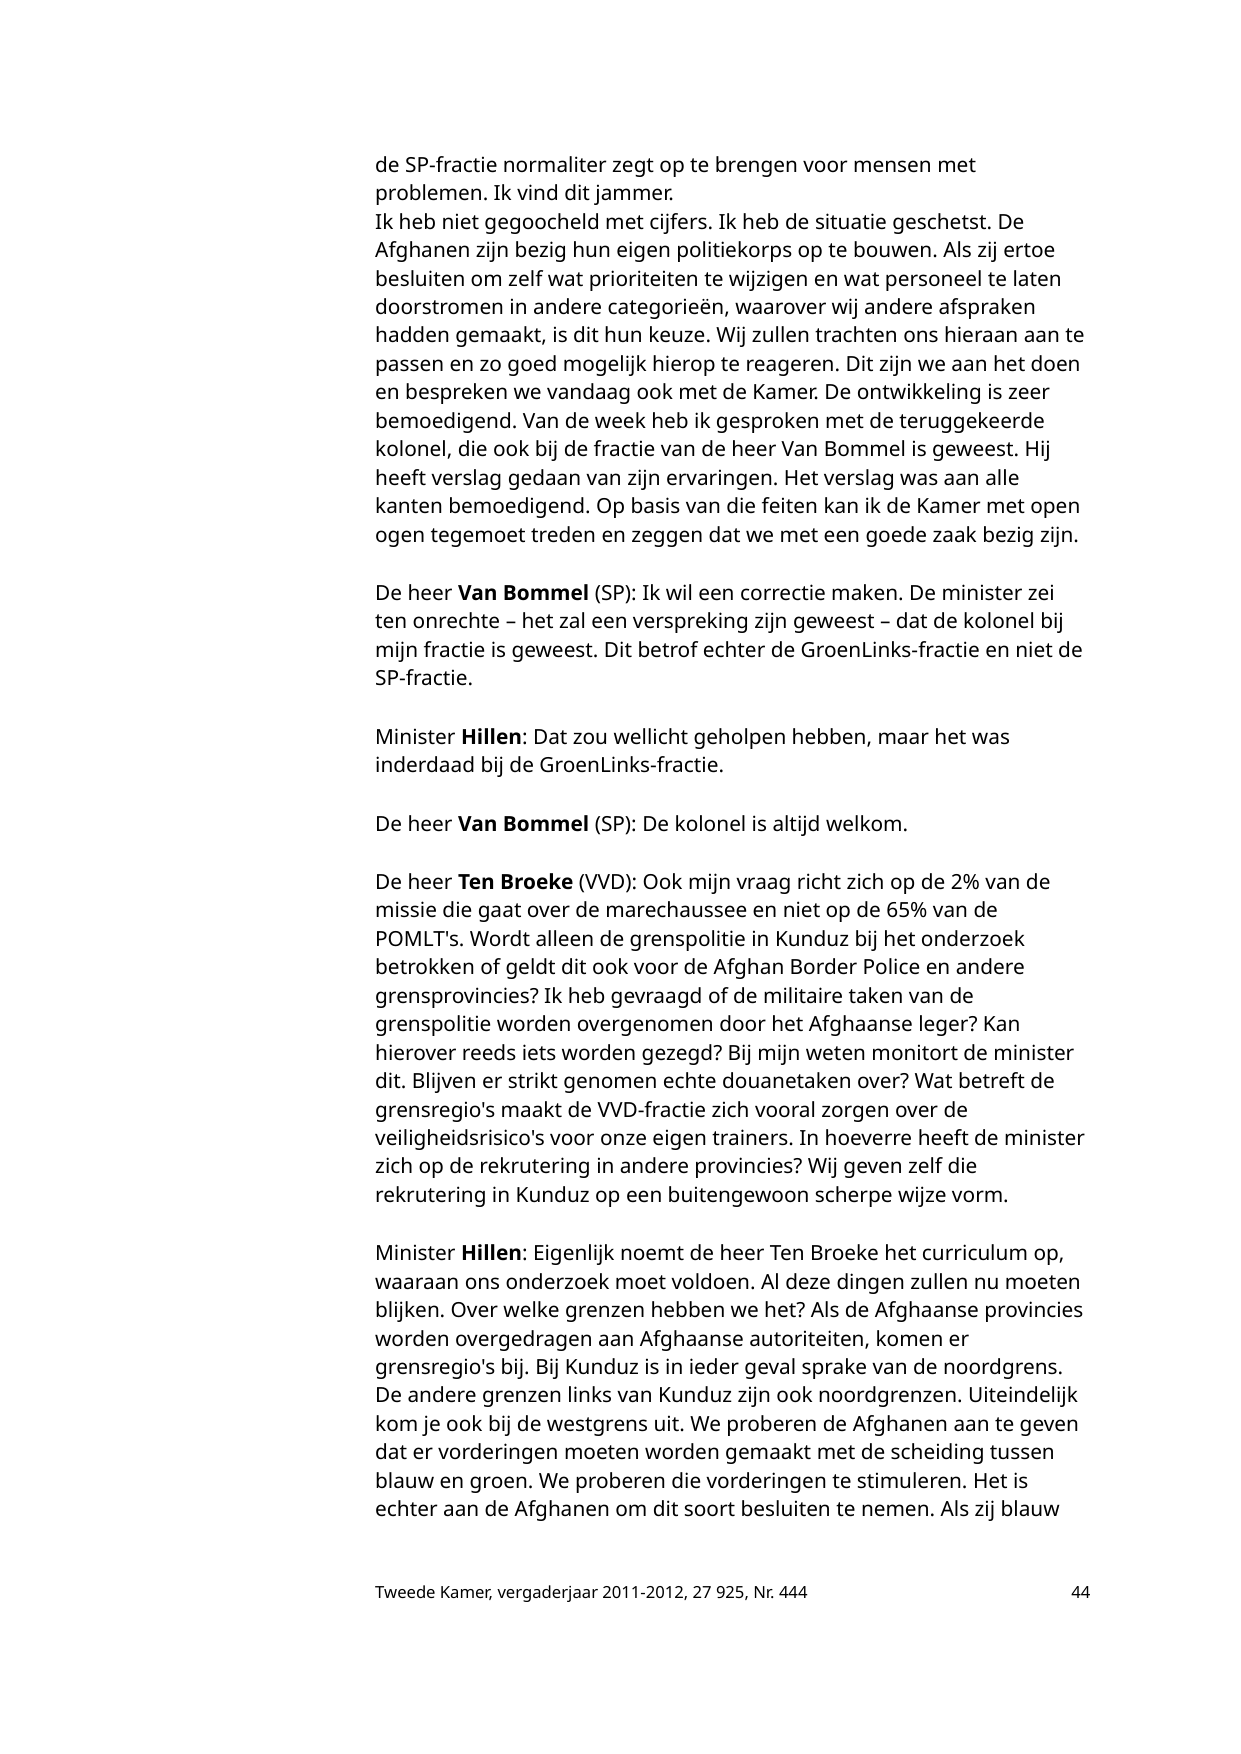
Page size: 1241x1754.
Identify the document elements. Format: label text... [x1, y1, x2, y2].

text Minister Hillen: Eigenlijk noemt de heer Ten Broeke het curriculum op, waaraan ons onderzoek moet voldoen. Al deze dingen zullen nu moeten blijken. Over welke grenzen hebben we het? Als de Afghaanse provincies worden overgedragen aan Afghaanse autoriteiten, komen er grensregio's bij. Bij Kunduz is in ieder geval sprake van de noordgrens. De andere grenzen links van Kunduz zijn ook noordgrenzen. Uiteindelijk kom je ook bij de westgrens uit. We proberen de Afghanen aan te geven dat er vorderingen moeten worden gemaakt met de scheiding tussen blauw en groen. We proberen die vorderingen te stimuleren. Het is echter aan de Afghanen om dit soort besluiten te nemen. Als zij blauw [375, 1238, 1090, 1523]
text Minister Hillen: Dat zou wellicht geholpen hebben, maar het was inderdaad bij de GroenLinks-fractie. [375, 722, 1090, 779]
text Ik heb niet gegoocheld met cijfers. Ik heb de situatie geschetst. De Afghanen zijn bezig hun eigen politiekorps op te bouwen. Als zij ertoe besluiten om zelf wat prioriteiten te wijzigen en wat personeel te laten doorstromen in andere categorieën, waarover wij andere afspraken hadden gemaakt, is dit hun keuze. Wij zullen trachten ons hieraan aan te passen en zo goed mogelijk hierop te reageren. Dit zijn we aan het doen en bespreken we vandaag ook met de Kamer. De ontwikkeling is zeer bemoedigend. Van de week heb ik gesproken met de teruggekeerde kolonel, die ook bij de fractie van de heer Van Bommel is geweest. Hij heeft verslag gedaan van zijn ervaringen. Het verslag was aan alle kanten bemoedigend. Op basis van die feiten kan ik de Kamer met open ogen tegemoet treden en zeggen dat we met een goede zaak bezig zijn. [375, 207, 1090, 548]
text De heer Van Bommel (SP): Ik wil een correctie maken. De minister zei ten onrechte – het zal een verspreking zijn geweest – dat de kolonel bij mijn fractie is geweest. Dit betrof echter de GroenLinks-fractie en niet de SP-fractie. [375, 578, 1090, 692]
text De heer Van Bommel (SP): De kolonel is altijd welkom. [375, 809, 1090, 837]
text de SP-fractie normaliter zegt op te brengen voor mensen met problemen. Ik vind dit jammer. [375, 150, 1090, 207]
text De heer Ten Broeke (VVD): Ook mijn vraag richt zich op de 2% van de missie die gaat over de marechaussee en niet op de 65% van de POMLT's. Wordt alleen de grenspolitie in Kunduz bij het onderzoek betrokken of geldt dit ook voor de Afghan Border Police en andere grensprovincies? Ik heb gevraagd of de militaire taken van de grenspolitie worden overgenomen door het Afghaanse leger? Kan hierover reeds iets worden gezegd? Bij mijn weten monitort de minister dit. Blijven er strikt genomen echte douanetaken over? Wat betreft de grensregio's maakt de VVD-fractie zich vooral zorgen over de veiligheidsrisico's voor onze eigen trainers. In hoeverre heeft de minister zich op de rekrutering in andere provincies? Wij geven zelf die rekrutering in Kunduz op een buitengewoon scherpe wijze vorm. [375, 867, 1090, 1208]
